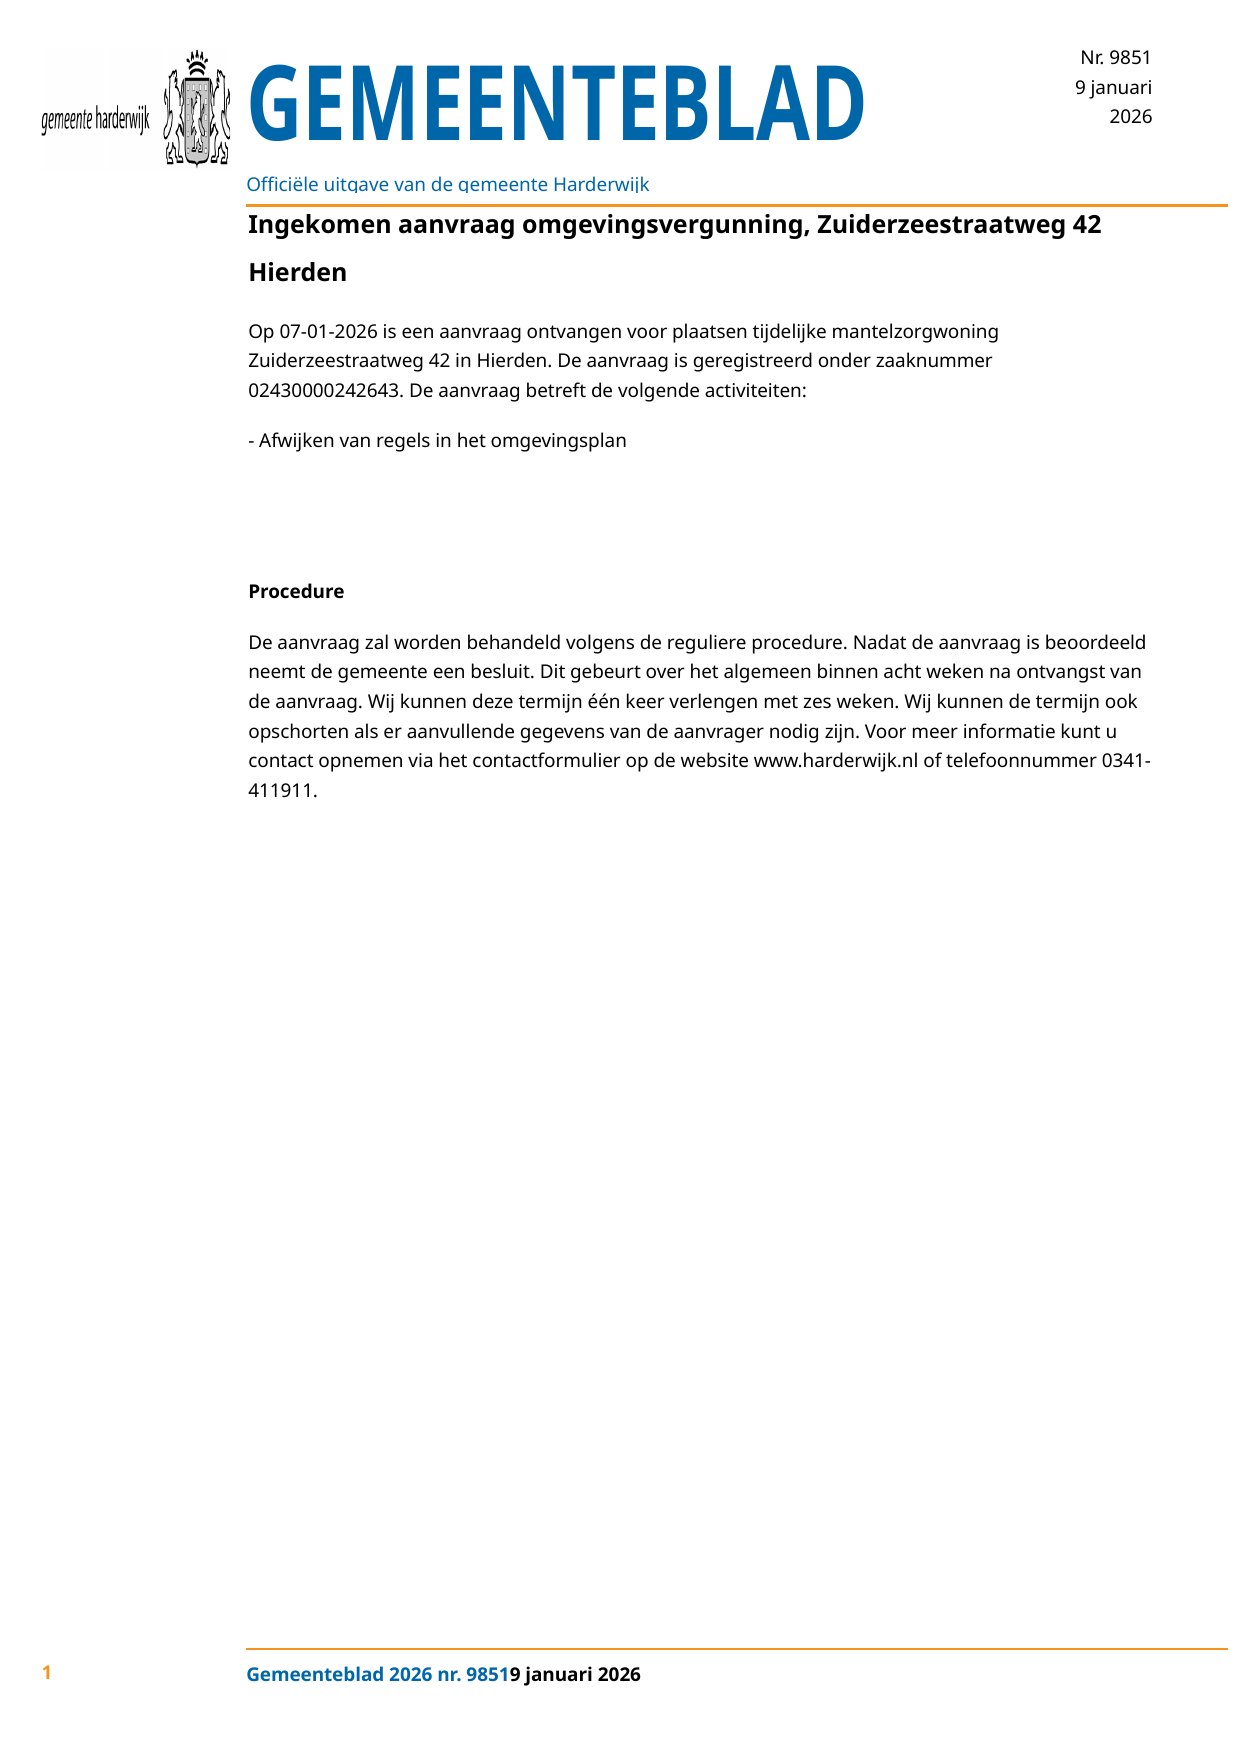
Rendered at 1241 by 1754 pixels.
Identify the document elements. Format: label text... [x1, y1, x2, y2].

text Procedure [248, 579, 1152, 604]
text De aanvraag zal worden behandeld volgens de reguliere procedure. Nadat de aanvraag is beoordeeld neemt de gemeente een besluit. Dit gebeurt over het algemeen binnen acht weken na ontvangst van de aanvraag. Wij kunnen deze termijn één keer verlengen met zes weken. Wij kunnen de termijn ook opschorten als er aanvullende gegevens van de aanvrager nodig zijn. Voor meer informatie kunt u contact opnemen via het contactformulier op de website www.harderwijk.nl of telefoonnummer 0341-411911. [248, 629, 1152, 803]
text Ingekomen aanvraag omgevingsvergunning, Zuiderzeestraatweg 42 Hierden [248, 207, 1152, 288]
picture [41, 47, 231, 172]
text - Afwijken van regels in het omgevingsplan [248, 427, 1152, 453]
text Op 07-01-2026 is een aanvraag ontvangen voor plaatsen tijdelijke mantelzorgwoning Zuiderzeestraatweg 42 in Hierden. De aanvraag is geregistreerd onder zaaknummer 02430000242643. De aanvraag betreft de volgende activiteiten: [248, 318, 1152, 403]
